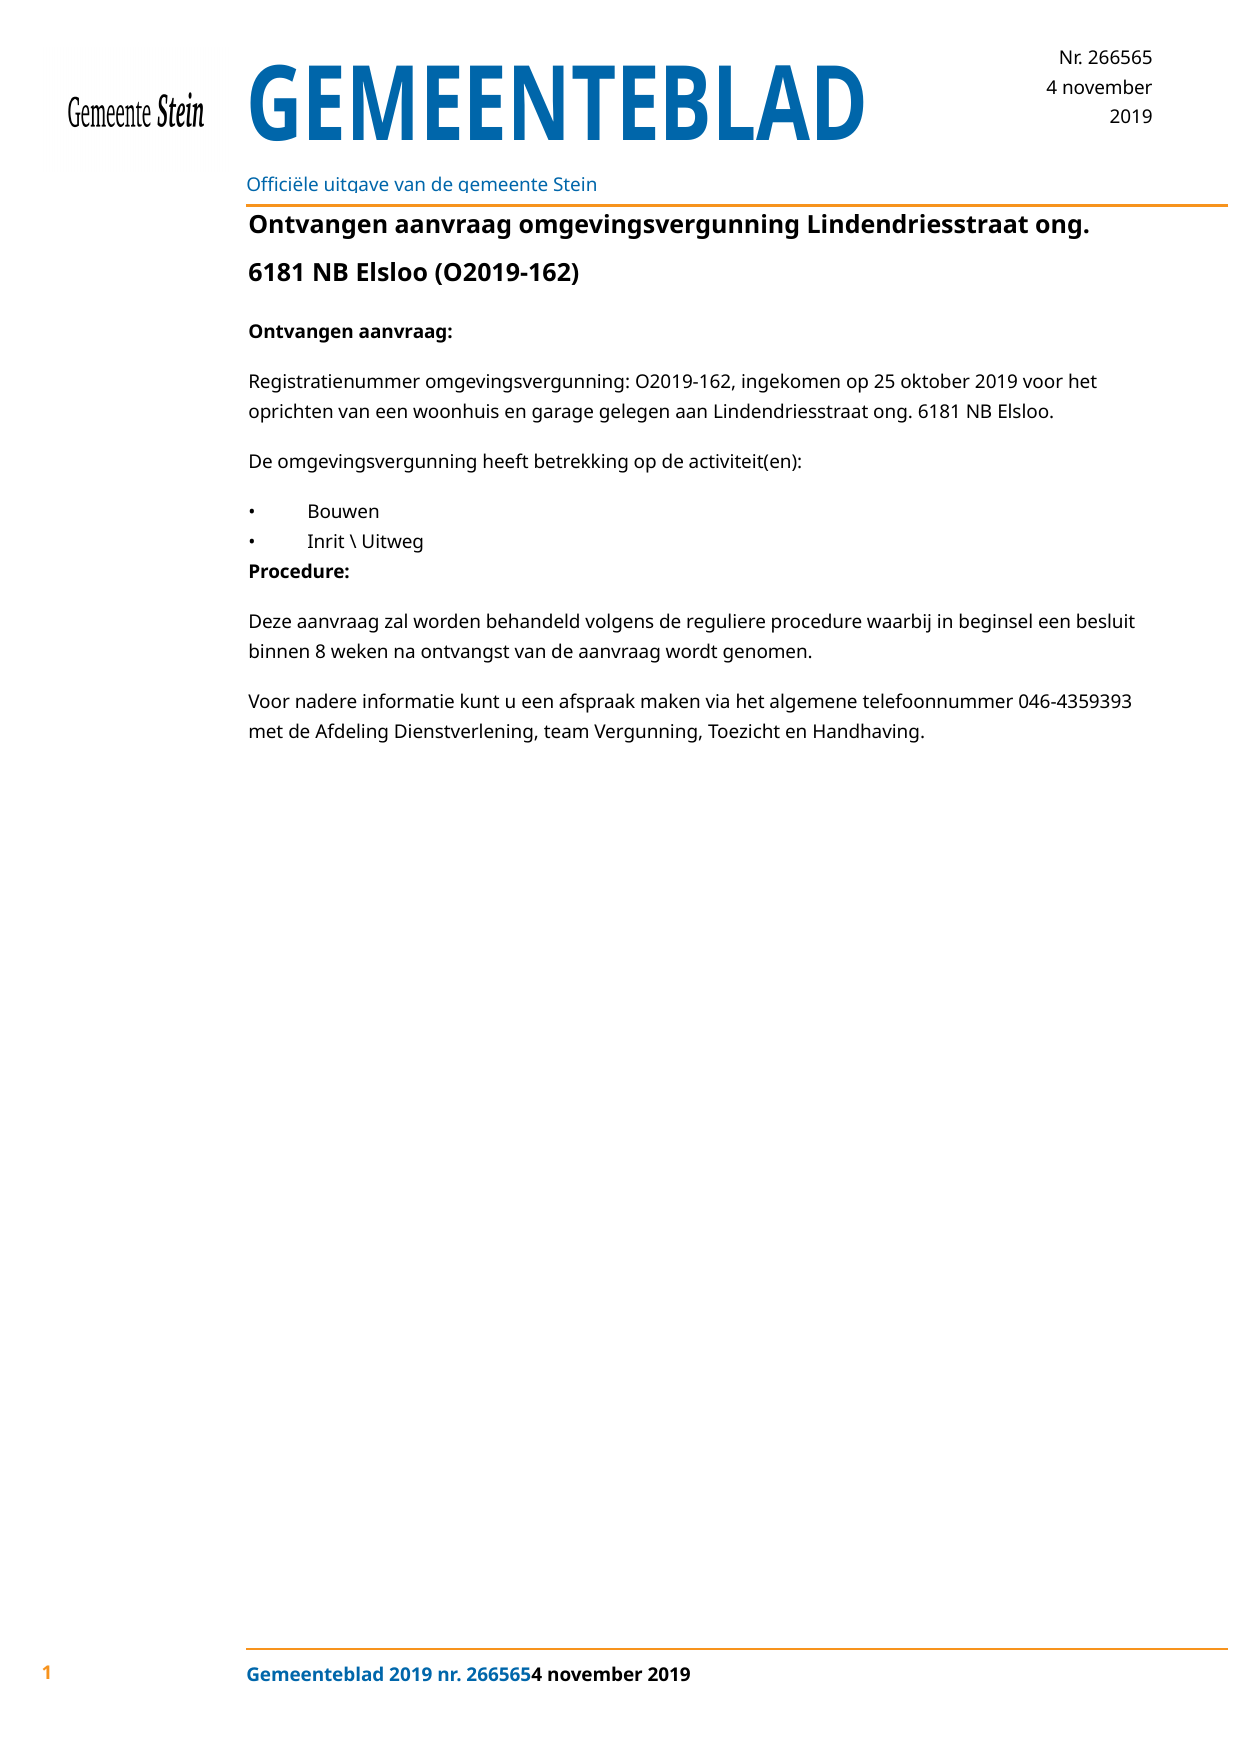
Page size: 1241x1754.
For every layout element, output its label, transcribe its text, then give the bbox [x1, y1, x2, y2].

text Voor nadere informatie kunt u een afspraak maken via het algemene telefoonnummer 046-4359393 met de Afdeling Dienstverlening, team Vergunning, Toezicht en Handhaving. [248, 688, 1152, 744]
text Ontvangen aanvraag: [248, 318, 1152, 344]
text De omgevingsvergunning heeft betrekking op de activiteit(en): [248, 448, 1152, 474]
list Bouwen [248, 499, 1152, 524]
text Deze aanvraag zal worden behandeld volgens de reguliere procedure waarbij in beginsel een besluit binnen 8 weken na ontvangst van de aanvraag wordt genomen. [248, 608, 1152, 664]
picture [41, 47, 231, 172]
list Inrit \ Uitweg [248, 528, 1152, 554]
text Ontvangen aanvraag omgevingsvergunning Lindendriesstraat ong. 6181 NB Elsloo (O2019-162) [248, 207, 1152, 288]
text Procedure: [248, 558, 1152, 584]
text Registratienummer omgevingsvergunning: O2019-162, ingekomen op 25 oktober 2019 voor het oprichten van een woonhuis en garage gelegen aan Lindendriesstraat ong. 6181 NB Elsloo. [248, 368, 1152, 424]
